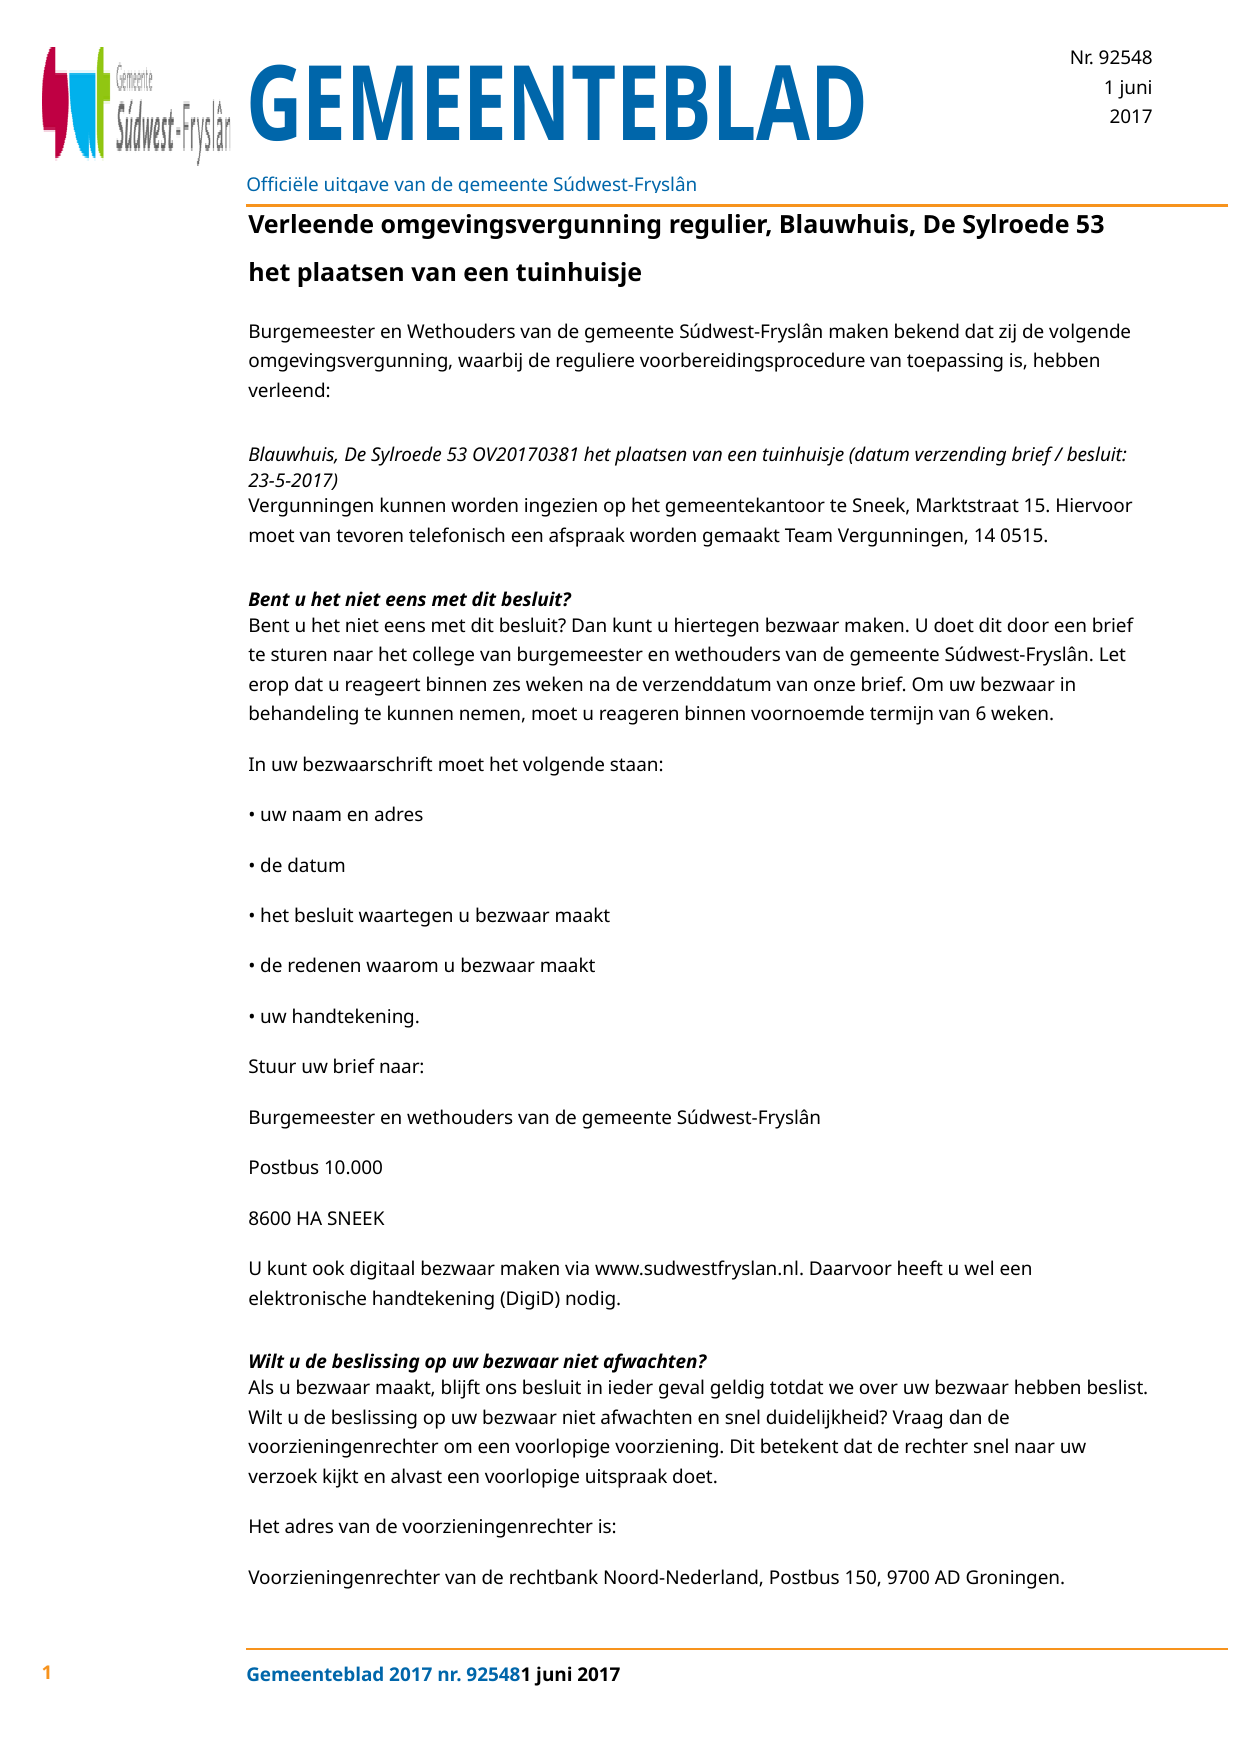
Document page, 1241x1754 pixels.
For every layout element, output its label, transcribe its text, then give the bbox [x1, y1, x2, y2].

text • de redenen waarom u bezwaar maakt [248, 953, 1152, 978]
picture [41, 47, 231, 172]
text Bent u het niet eens met dit besluit? [248, 586, 1152, 612]
text Verleende omgevingsvergunning regulier, Blauwhuis, De Sylroede 53 het plaatsen van een tuinhuisje [248, 207, 1152, 288]
text In uw bezwaarschrift moet het volgende staan: [248, 751, 1152, 777]
text Blauwhuis, De Sylroede 53 OV20170381 het plaatsen van een tuinhuisje (datum verzending brief / besluit: 23-5-2017) [248, 441, 1152, 492]
text Bent u het niet eens met dit besluit? Dan kunt u hiertegen bezwaar maken. U doet dit door een brief te sturen naar het college van burgemeester en wethouders van de gemeente Súdwest-Fryslân. Let erop dat u reageert binnen zes weken na de verzenddatum van onze brief. Om uw bezwaar in behandeling te kunnen nemen, moet u reageren binnen voornoemde termijn van 6 weken. [248, 612, 1152, 726]
text U kunt ook digitaal bezwaar maken via www.sudwestfryslan.nl. Daarvoor heeft u wel een elektronische handtekening (DigiD) nodig. [248, 1255, 1152, 1310]
text 8600 HA SNEEK [248, 1205, 1152, 1230]
text • het besluit waartegen u bezwaar maakt [248, 902, 1152, 928]
text Vergunningen kunnen worden ingezien op het gemeentekantoor te Sneek, Marktstraat 15. Hiervoor moet van tevoren telefonisch een afspraak worden gemaakt Team Vergunningen, 14 0515. [248, 492, 1152, 548]
text • uw handtekening. [248, 1003, 1152, 1029]
text Als u bezwaar maakt, blijft ons besluit in ieder geval geldig totdat we over uw bezwaar hebben beslist. Wilt u de beslissing op uw bezwaar niet afwachten en snel duidelijkheid? Vraag dan de voorzieningenrechter om een voorlopige voorziening. Dit betekent dat de rechter snel naar uw verzoek kijkt en alvast een voorlopige uitspraak doet. [248, 1374, 1152, 1489]
text • de datum [248, 852, 1152, 877]
text Burgemeester en wethouders van de gemeente Súdwest-Fryslân [248, 1104, 1152, 1129]
text Voorzieningenrechter van de rechtbank Noord-Nederland, Postbus 150, 9700 AD Groningen. [248, 1564, 1152, 1590]
text Stuur uw brief naar: [248, 1053, 1152, 1079]
text Postbus 10.000 [248, 1154, 1152, 1180]
text Het adres van de voorzieningenrechter is: [248, 1513, 1152, 1539]
text Wilt u de beslissing op uw bezwaar niet afwachten? [248, 1349, 1152, 1374]
text Burgemeester en Wethouders van de gemeente Súdwest-Fryslân maken bekend dat zij de volgende omgevingsvergunning, waarbij de reguliere voorbereidingsprocedure van toepassing is, hebben verleend: [248, 318, 1152, 403]
text • uw naam en adres [248, 801, 1152, 827]
